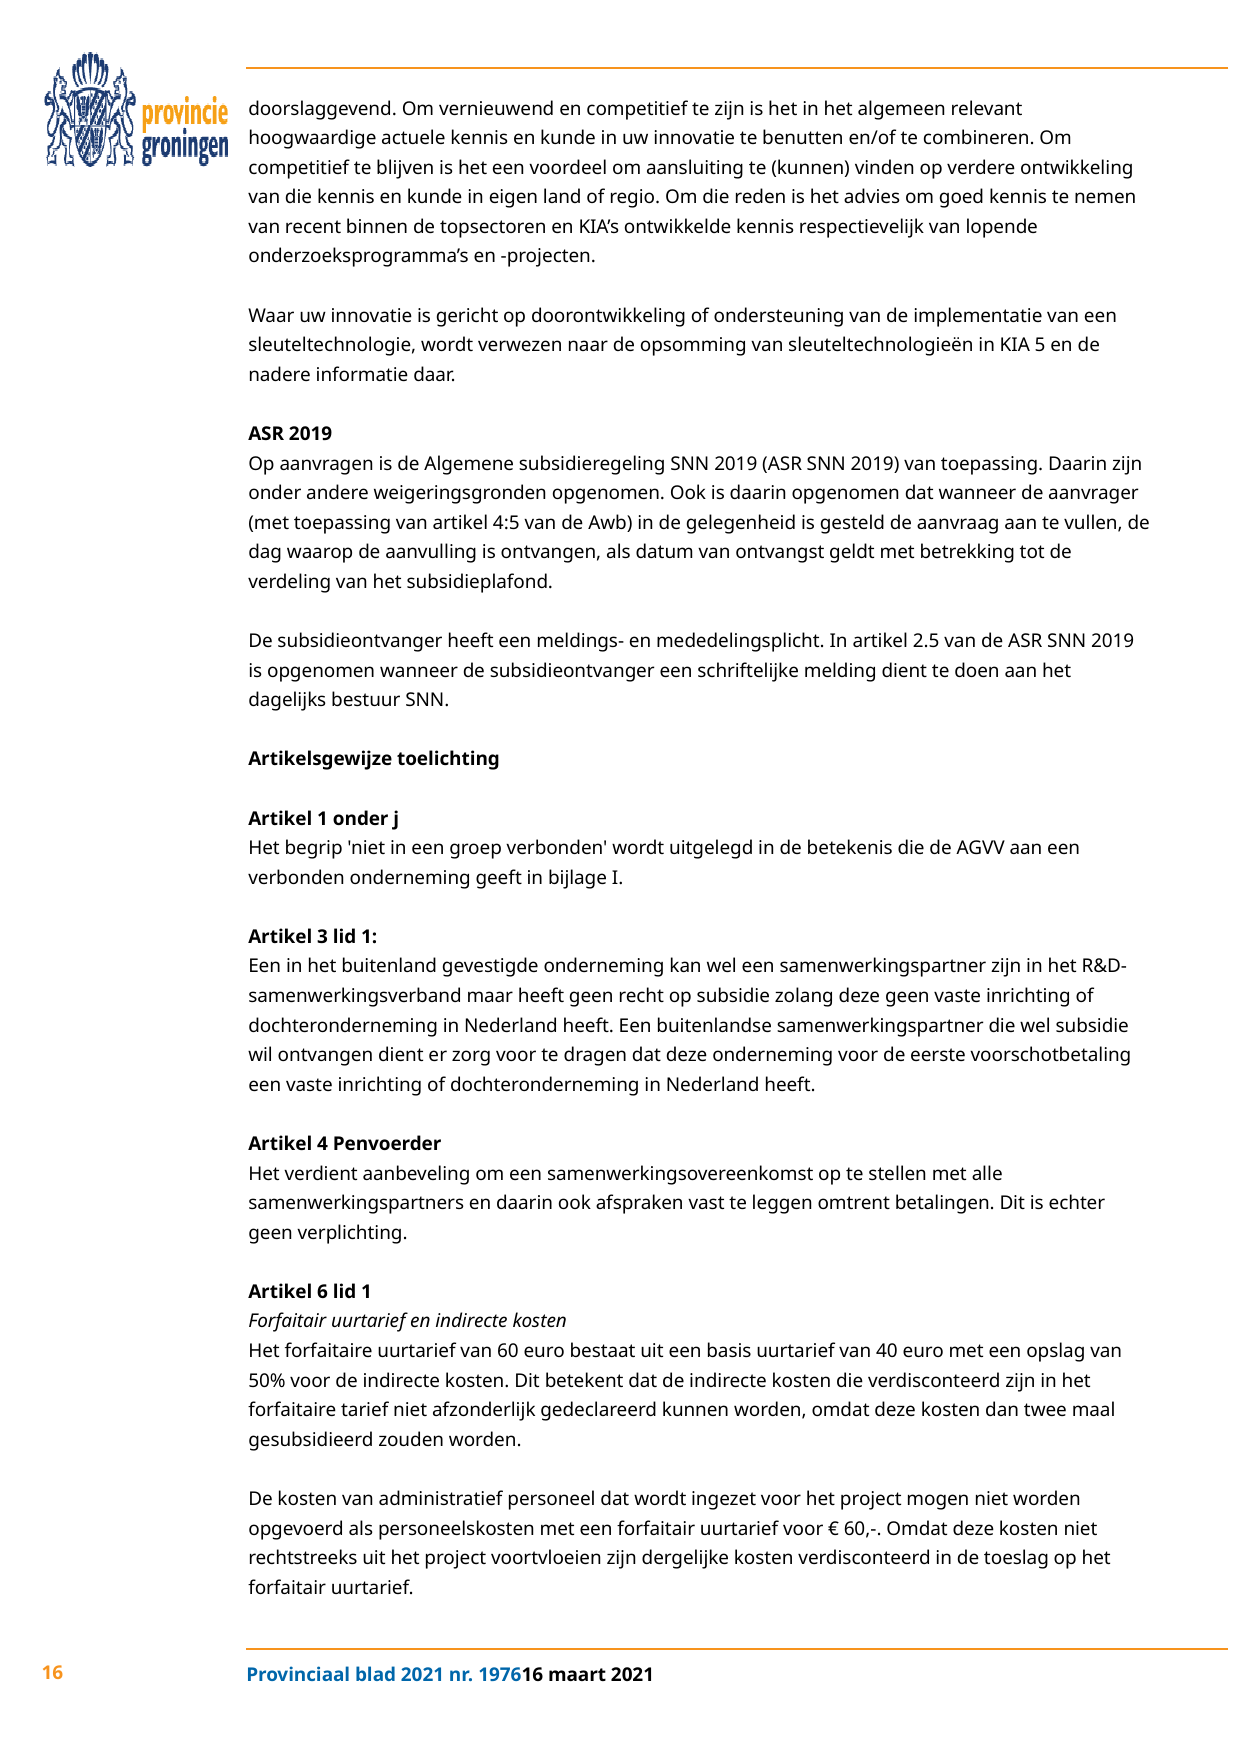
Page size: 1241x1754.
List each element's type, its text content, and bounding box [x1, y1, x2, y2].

text Artikel 1 onder j [248, 805, 1152, 831]
text Het forfaitaire uurtarief van 60 euro bestaat uit een basis uurtarief van 40 euro met een opslag van 50% voor de indirecte kosten. Dit betekent dat de indirecte kosten die verdisconteerd zijn in het forfaitaire tarief niet afzonderlijk gedeclareerd kunnen worden, omdat deze kosten dan twee maal gesubsidieerd zouden worden. [248, 1337, 1152, 1452]
text De kosten van administratief personeel dat wordt ingezet voor het project mogen niet worden opgevoerd als personeelskosten met een forfaitair uurtarief voor € 60,-. Omdat deze kosten niet rechtstreeks uit het project voortvloeien zijn dergelijke kosten verdisconteerd in de toeslag op het forfaitair uurtarief. [248, 1485, 1152, 1600]
text Waar uw innovatie is gericht op doorontwikkeling of ondersteuning van de implementatie van een sleuteltechnologie, wordt verwezen naar de opsomming van sleuteltechnologieën in KIA 5 en de nadere informatie daar. [248, 302, 1152, 387]
text doorslaggevend. Om vernieuwend en competitief te zijn is het in het algemeen relevant hoogwaardige actuele kennis en kunde in uw innovatie te benutten en/of te combineren. Om competitief te blijven is het een voordeel om aansluiting te (kunnen) vinden op verdere ontwikkeling van die kennis en kunde in eigen land of regio. Om die reden is het advies om goed kennis te nemen van recent binnen de topsectoren en KIA’s ontwikkelde kennis respectievelijk van lopende onderzoeksprogramma’s en -projecten. [248, 95, 1152, 268]
text Artikel 4 Penvoerder [248, 1130, 1152, 1156]
text Het begrip 'niet in een groep verbonden' wordt uitgelegd in de betekenis die de AGVV aan een verbonden onderneming geeft in bijlage I. [248, 834, 1152, 890]
text Artikel 6 lid 1 [248, 1278, 1152, 1304]
text ASR 2019 [248, 420, 1152, 446]
text Artikelsgewijze toelichting [248, 746, 1152, 771]
text Forfaitair uurtarief en indirecte kosten [248, 1308, 1152, 1333]
text Een in het buitenland gevestigde onderneming kan wel een samenwerkingspartner zijn in het R&D-samenwerkingsverband maar heeft geen recht op subsidie zolang deze geen vaste inrichting of dochteronderneming in Nederland heeft. Een buitenlandse samenwerkingspartner die wel subsidie wil ontvangen dient er zorg voor te dragen dat deze onderneming voor de eerste voorschotbetaling een vaste inrichting of dochteronderneming in Nederland heeft. [248, 953, 1152, 1097]
text Artikel 3 lid 1: [248, 923, 1152, 949]
text Op aanvragen is de Algemene subsidieregeling SNN 2019 (ASR SNN 2019) van toepassing. Daarin zijn onder andere weigeringsgronden opgenomen. Ook is daarin opgenomen dat wanneer de aanvrager (met toepassing van artikel 4:5 van de Awb) in de gelegenheid is gesteld de aanvraag aan te vullen, de dag waarop de aanvulling is ontvangen, als datum van ontvangst geldt met betrekking tot de verdeling van het subsidieplafond. [248, 450, 1152, 594]
text Het verdient aanbeveling om een samenwerkingsovereenkomst op te stellen met alle samenwerkingspartners en daarin ook afspraken vast te leggen omtrent betalingen. Dit is echter geen verplichting. [248, 1160, 1152, 1245]
picture [41, 47, 231, 172]
text De subsidieontvanger heeft een meldings- en mededelingsplicht. In artikel 2.5 van de ASR SNN 2019 is opgenomen wanneer de subsidieontvanger een schriftelijke melding dient te doen aan het dagelijks bestuur SNN. [248, 627, 1152, 712]
